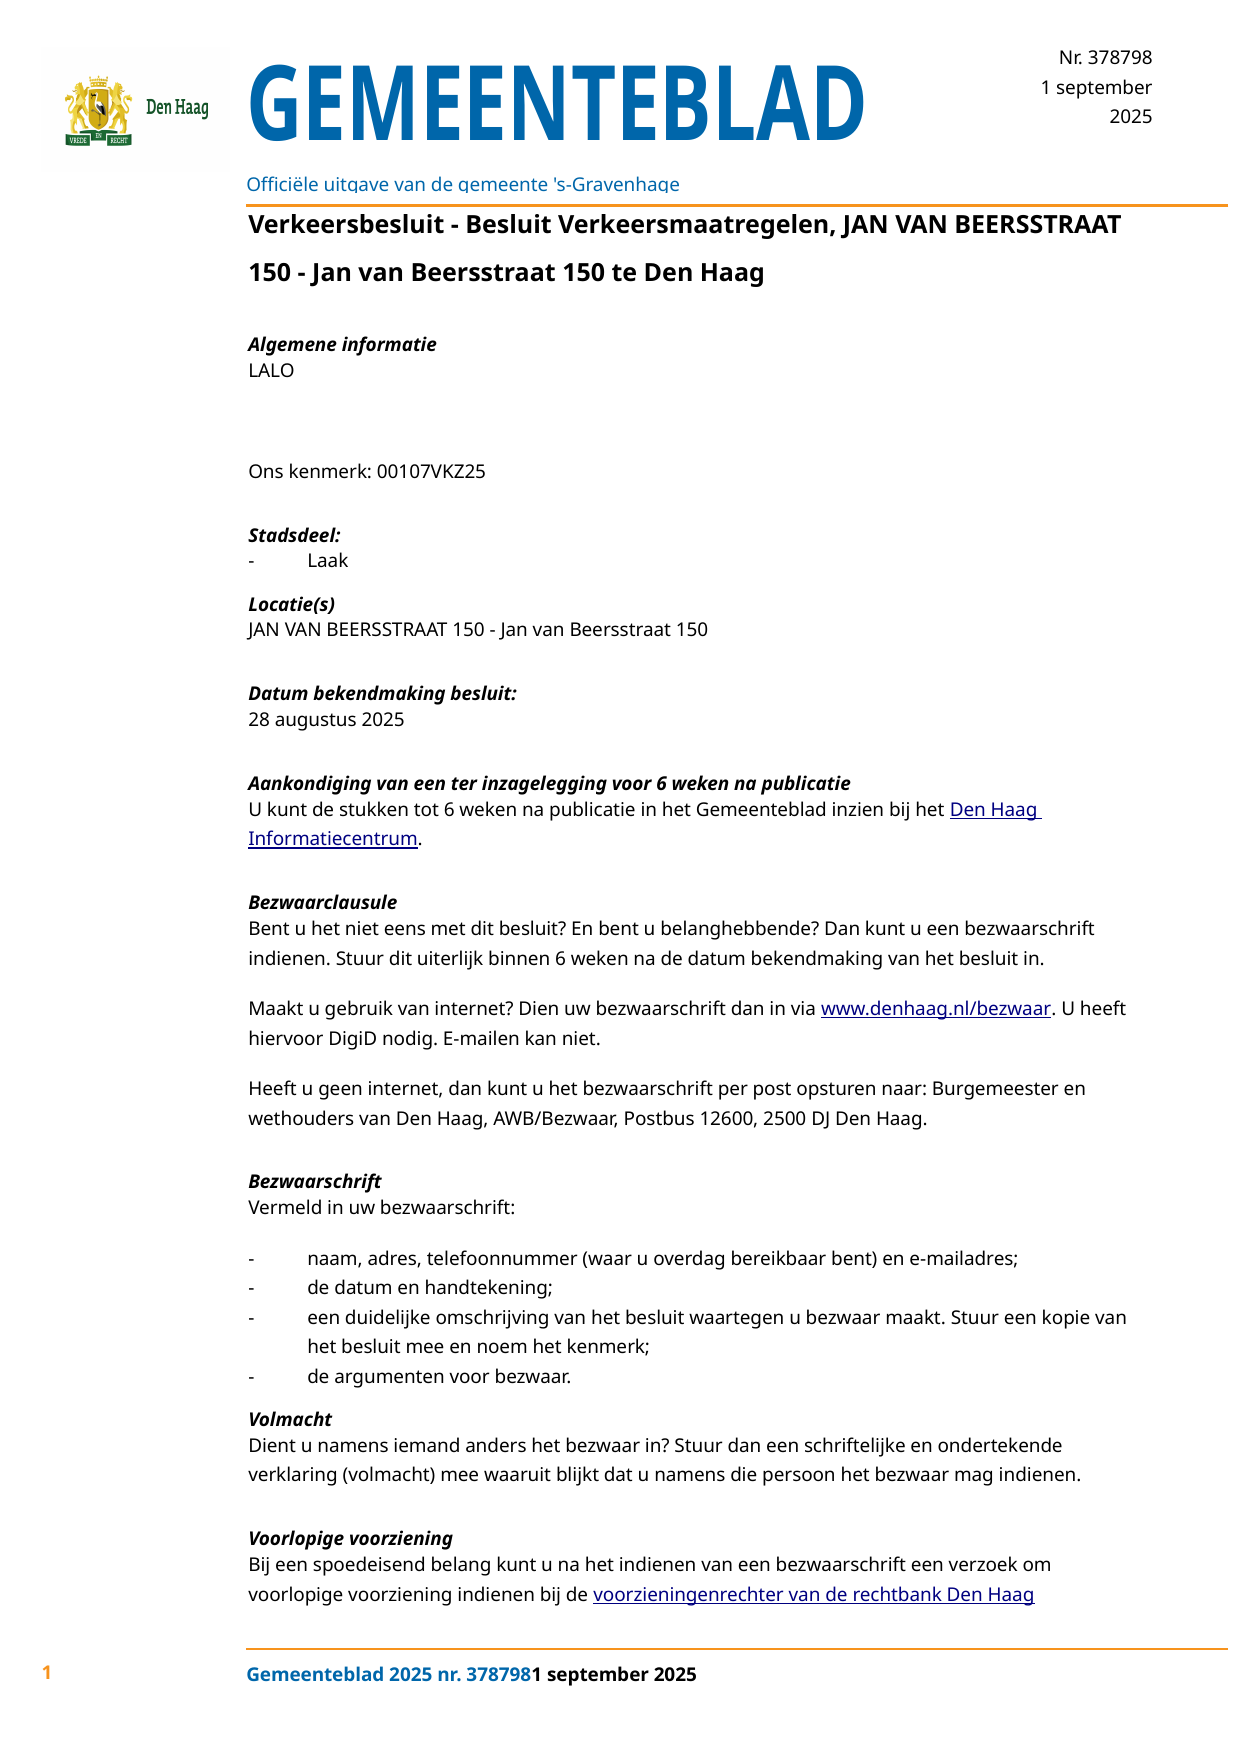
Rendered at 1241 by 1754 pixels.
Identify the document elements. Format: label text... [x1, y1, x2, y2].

text Heeft u geen internet, dan kunt u het bezwaarschrift per post opsturen naar: Burgemeester en wethouders van Den Haag, AWB/Bezwaar, Postbus 12600, 2500 DJ Den Haag. [248, 1075, 1152, 1131]
list een duidelijke omschrijving van het besluit waartegen u bezwaar maakt. Stuur een kopie van het besluit mee en noem het kenmerk; [248, 1304, 1152, 1359]
text Bij een spoedeisend belang kunt u na het indienen van een bezwaarschrift een verzoek om voorlopige voorziening indienen bij de voorzieningenrechter van de rechtbank Den Haag [248, 1551, 1152, 1607]
text Aankondiging van een ter inzagelegging voor 6 weken na publicatie [248, 770, 1152, 796]
picture [41, 47, 231, 172]
text Datum bekendmaking besluit: [248, 681, 1152, 706]
text Dient u namens iemand anders het bezwaar in? Stuur dan een schriftelijke en ondertekende verklaring (volmacht) mee waaruit blijkt dat u namens die persoon het bezwaar mag indienen. [248, 1432, 1152, 1487]
text Bezwaarclausule [248, 889, 1152, 915]
list Laak [248, 548, 1152, 573]
text U kunt de stukken tot 6 weken na publicatie in het Gemeenteblad inzien bij het Den Haag Informatiecentrum. [248, 796, 1152, 851]
text Locatie(s) [248, 591, 1152, 617]
text Ons kenmerk: 00107VKZ25 [248, 458, 1152, 484]
text Vermeld in uw bezwaarschrift: [248, 1194, 1152, 1220]
text LALO [248, 357, 1152, 383]
text Bezwaarschrift [248, 1169, 1152, 1194]
text Maakt u gebruik van internet? Dien uw bezwaarschrift dan in via www.denhaag.nl/bezwaar. U heeft hiervoor DigiD nodig. E-mailen kan niet. [248, 995, 1152, 1051]
text Volmacht [248, 1406, 1152, 1432]
text Algemene informatie [248, 331, 1152, 357]
list de datum en handtekening; [248, 1274, 1152, 1300]
text Verkeersbesluit - Besluit Verkeersmaatregelen, JAN VAN BEERSSTRAAT 150 - Jan van Beersstraat 150 te Den Haag [248, 207, 1152, 288]
text 28 augustus 2025 [248, 706, 1152, 732]
list naam, adres, telefoonnummer (waar u overdag bereikbaar bent) en e-mailadres; [248, 1245, 1152, 1271]
text Stadsdeel: [248, 522, 1152, 548]
text Bent u het niet eens met dit besluit? En bent u belanghebbende? Dan kunt u een bezwaarschrift indienen. Stuur dit uiterlijk binnen 6 weken na de datum bekendmaking van het besluit in. [248, 915, 1152, 971]
list de argumenten voor bezwaar. [248, 1363, 1152, 1389]
text JAN VAN BEERSSTRAAT 150 - Jan van Beersstraat 150 [248, 617, 1152, 642]
text Voorlopige voorziening [248, 1526, 1152, 1551]
